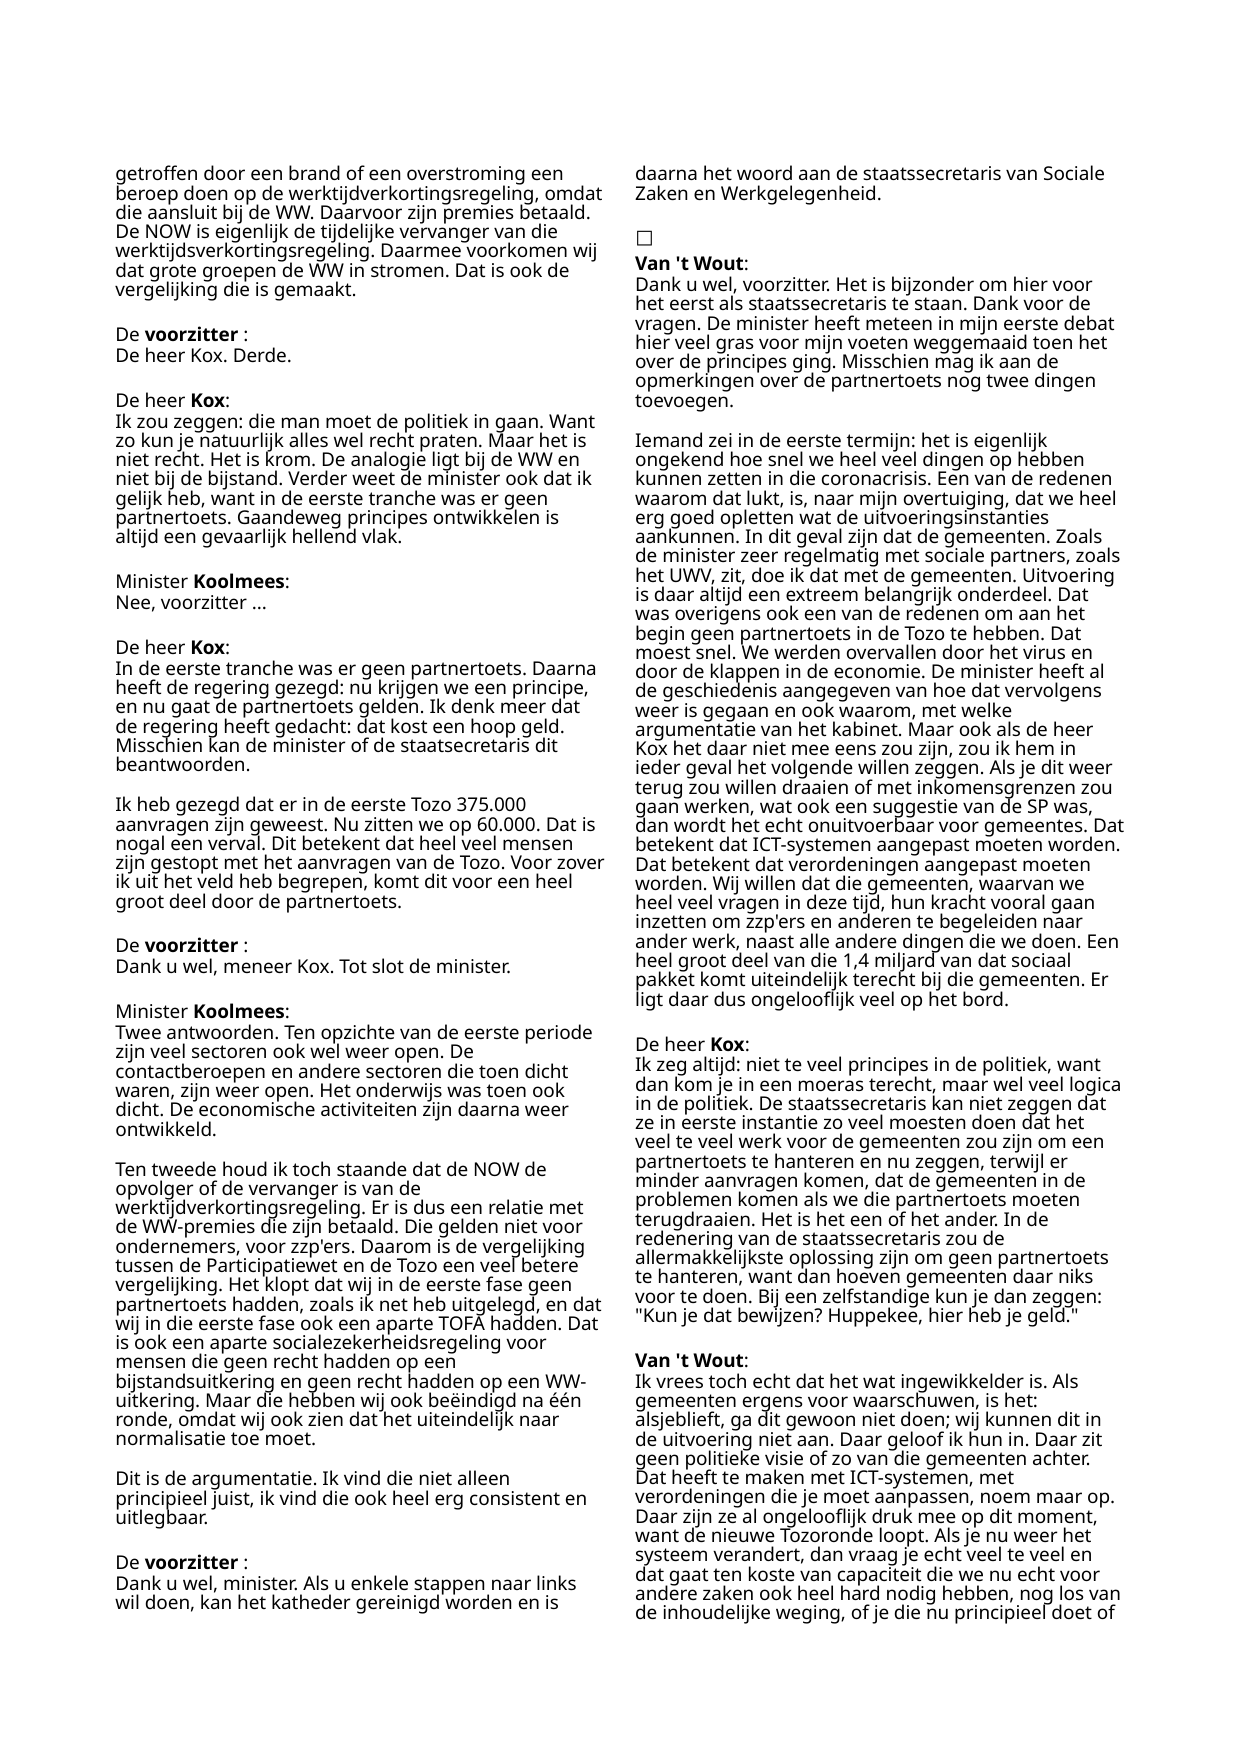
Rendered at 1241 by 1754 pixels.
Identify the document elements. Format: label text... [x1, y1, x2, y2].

text Dank u wel, minister. Als u enkele stappen naar links wil doen, kan het katheder gereinigd worden en is [115, 1575, 605, 1613]
text Minister Koolmees: [115, 568, 605, 594]
text ⬜ [635, 225, 1125, 250]
text Ik zeg altijd: niet te veel principes in de politiek, want dan kom je in een moeras terecht, maar wel veel logica in de politiek. De staatssecretaris kan niet zeggen dat ze in eerste instantie zo veel moesten doen dat het veel te veel werk voor de gemeenten zou zijn om een partnertoets te hanteren en nu zeggen, terwijl er minder aanvragen komen, dat de gemeenten in de problemen komen als we die partnertoets moeten terugdraaien. Het is het een of het ander. In de redenering van de staatssecretaris zou de allermakkelijkste oplossing zijn om geen partnertoets te hanteren, want dan hoeven gemeenten daar niks voor te doen. Bij een zelfstandige kun je dan zeggen: "Kun je dat bewijzen? Huppekee, hier heb je geld." [635, 1056, 1125, 1326]
text De heer Kox: [115, 387, 605, 413]
text Minister Koolmees: [115, 998, 605, 1024]
text Nee, voorzitter ... [115, 594, 605, 613]
text Van 't Wout: [635, 1347, 1125, 1373]
text Ik zou zeggen: die man moet de politiek in gaan. Want zo kun je natuurlijk alles wel recht praten. Maar het is niet recht. Het is krom. De analogie ligt bij de WW en niet bij de bijstand. Verder weet de minister ook dat ik gelijk heb, want in de eerste tranche was er geen partnertoets. Gaandeweg principes ontwikkelen is altijd een gevaarlijk hellend vlak. [115, 413, 605, 547]
text Iemand zei in de eerste termijn: het is eigenlijk ongekend hoe snel we heel veel dingen op hebben kunnen zetten in die coronacrisis. Een van de redenen waarom dat lukt, is, naar mijn overtuiging, dat we heel erg goed opletten wat de uitvoeringsinstanties aankunnen. In dit geval zijn dat de gemeenten. Zoals de minister zeer regelmatig met sociale partners, zoals het UWV, zit, doe ik dat met de gemeenten. Uitvoering is daar altijd een extreem belangrijk onderdeel. Dat was overigens ook een van de redenen om aan het begin geen partnertoets in de Tozo te hebben. Dat moest snel. We werden overvallen door het virus en door de klappen in de economie. De minister heeft al de geschiedenis aangegeven van hoe dat vervolgens weer is gegaan en ook waarom, met welke argumentatie van het kabinet. Maar ook als de heer Kox het daar niet mee eens zou zijn, zou ik hem in ieder geval het volgende willen zeggen. Als je dit weer terug zou willen draaien of met inkomensgrenzen zou gaan werken, wat ook een suggestie van de SP was, dan wordt het echt onuitvoerbaar voor gemeentes. Dat betekent dat ICT-systemen aangepast moeten worden. Dat betekent dat verordeningen aangepast moeten worden. Wij willen dat die gemeenten, waarvan we heel veel vragen in deze tijd, hun kracht vooral gaan inzetten om zzp'ers en anderen te begeleiden naar ander werk, naast alle andere dingen die we doen. Een heel groot deel van die 1,4 miljard van dat sociaal pakket komt uiteindelijk terecht bij die gemeenten. Er ligt daar dus ongelooflijk veel op het bord. [635, 432, 1125, 1010]
text Ik heb gezegd dat er in de eerste Tozo 375.000 aanvragen zijn geweest. Nu zitten we op 60.000. Dat is nogal een verval. Dit betekent dat heel veel mensen zijn gestopt met het aanvragen van de Tozo. Voor zover ik uit het veld heb begrepen, komt dit voor een heel groot deel door de partnertoets. [115, 796, 605, 912]
text Dit is de argumentatie. Ik vind die niet alleen principieel juist, ik vind die ook heel erg consistent en uitlegbaar. [115, 1470, 605, 1528]
text De heer Kox. Derde. [115, 347, 605, 366]
text De heer Kox: [635, 1031, 1125, 1056]
text getroffen door een brand of een overstroming een beroep doen op de werktijdverkortingsregeling, omdat die aansluit bij de WW. Daarvoor zijn premies betaald. De NOW is eigenlijk de tijdelijke vervanger van die werktijdsverkortingsregeling. Daarmee voorkomen wij dat grote groepen de WW in stromen. Dat is ook de vergelijking die is gemaakt. [115, 165, 605, 300]
text Ik vrees toch echt dat het wat ingewikkelder is. Als gemeenten ergens voor waarschuwen, is het: alsjeblieft, ga dit gewoon niet doen; wij kunnen dit in de uitvoering niet aan. Daar geloof ik hun in. Daar zit geen politieke visie of zo van die gemeenten achter. Dat heeft te maken met ICT-systemen, met verordeningen die je moet aanpassen, noem maar op. Daar zijn ze al ongelooflijk druk mee op dit moment, want de nieuwe Tozoronde loopt. Als je nu weer het systeem verandert, dan vraag je echt veel te veel en dat gaat ten koste van capaciteit die we nu echt voor andere zaken ook heel hard nodig hebben, nog los van de inhoudelijke weging, of je die nu principieel doet of [635, 1373, 1125, 1623]
text Dank u wel, meneer Kox. Tot slot de minister. [115, 958, 605, 978]
text De voorzitter : [115, 321, 605, 347]
text In de eerste tranche was er geen partnertoets. Daarna heeft de regering gezegd: nu krijgen we een principe, en nu gaat de partnertoets gelden. Ik denk meer dat de regering heeft gedacht: dat kost een hoop geld. Misschien kan de minister of de staatsecretaris dit beantwoorden. [115, 660, 605, 776]
text Ten tweede houd ik toch staande dat de NOW de opvolger of de vervanger is van de werktijdverkortingsregeling. Er is dus een relatie met de WW-premies die zijn betaald. Die gelden niet voor ondernemers, voor zzp'ers. Daarom is de vergelijking tussen de Participatiewet en de Tozo een veel betere vergelijking. Het klopt dat wij in de eerste fase geen partnertoets hadden, zoals ik net heb uitgelegd, en dat wij in die eerste fase ook een aparte TOFA hadden. Dat is ook een aparte socialezekerheidsregeling voor mensen die geen recht hadden op een bijstandsuitkering en geen recht hadden op een WW-uitkering. Maar die hebben wij ook beëindigd na één ronde, omdat wij ook zien dat het uiteindelijk naar normalisatie toe moet. [115, 1161, 605, 1450]
text Van 't Wout: [635, 250, 1125, 276]
text De voorzitter : [115, 933, 605, 958]
text Twee antwoorden. Ten opzichte van de eerste periode zijn veel sectoren ook wel weer open. De contactberoepen en andere sectoren die toen dicht waren, zijn weer open. Het onderwijs was toen ook dicht. De economische activiteiten zijn daarna weer ontwikkeld. [115, 1024, 605, 1140]
text daarna het woord aan de staatssecretaris van Sociale Zaken en Werkgelegenheid. [635, 165, 1125, 204]
text De voorzitter : [115, 1549, 605, 1575]
text De heer Kox: [115, 634, 605, 660]
text Dank u wel, voorzitter. Het is bijzonder om hier voor het eerst als staatssecretaris te staan. Dank voor de vragen. De minister heeft meteen in mijn eerste debat hier veel gras voor mijn voeten weggemaaid toen het over de principes ging. Misschien mag ik aan de opmerkingen over de partnertoets nog twee dingen toevoegen. [635, 276, 1125, 411]
